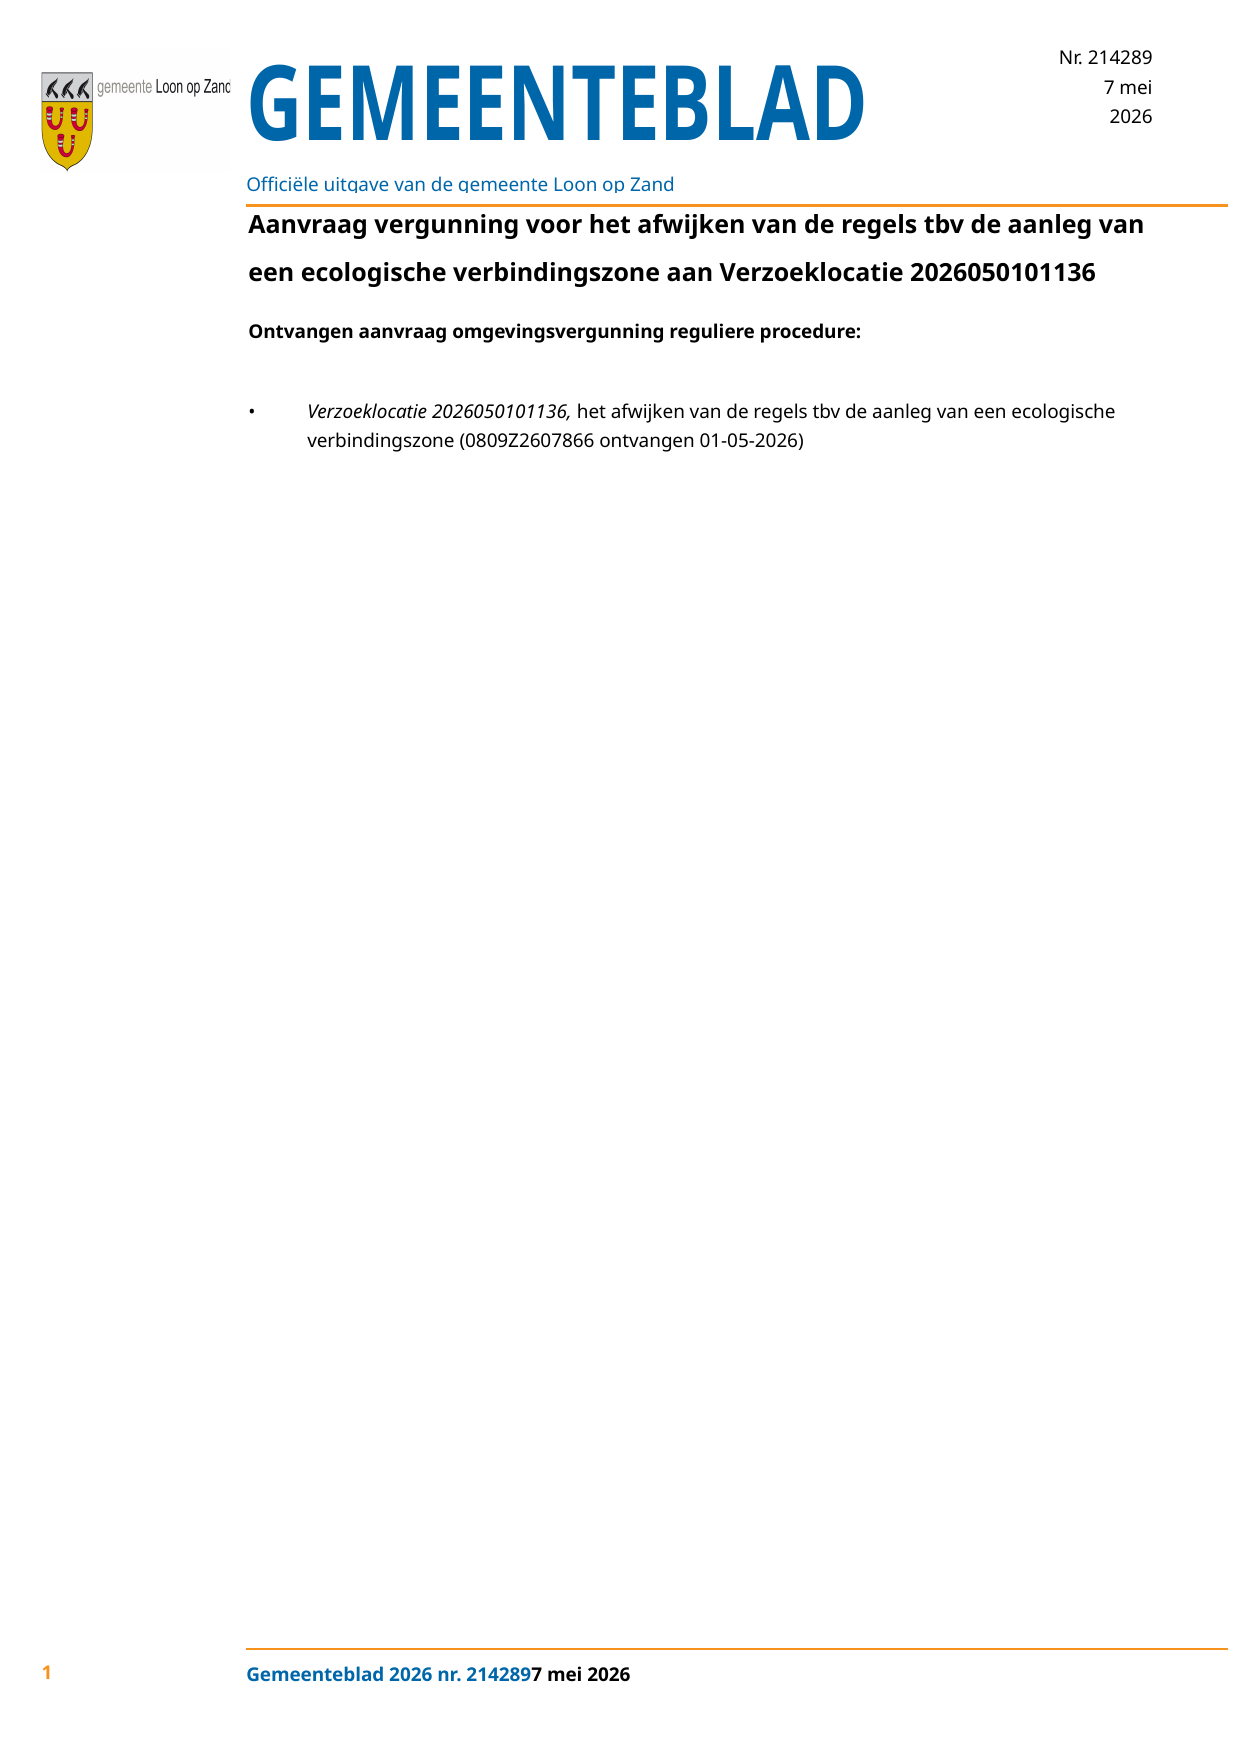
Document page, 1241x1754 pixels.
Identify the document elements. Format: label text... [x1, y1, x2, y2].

picture [41, 47, 231, 172]
text Ontvangen aanvraag omgevingsvergunning reguliere procedure: [248, 318, 1152, 344]
list Verzoeklocatie 2026050101136, het afwijken van de regels tbv de aanleg van een ecologische verbindingszone (0809Z2607866 ontvangen 01-05-2026) [248, 398, 1152, 453]
text Aanvraag vergunning voor het afwijken van de regels tbv de aanleg van een ecologische verbindingszone aan Verzoeklocatie 2026050101136 [248, 207, 1152, 288]
